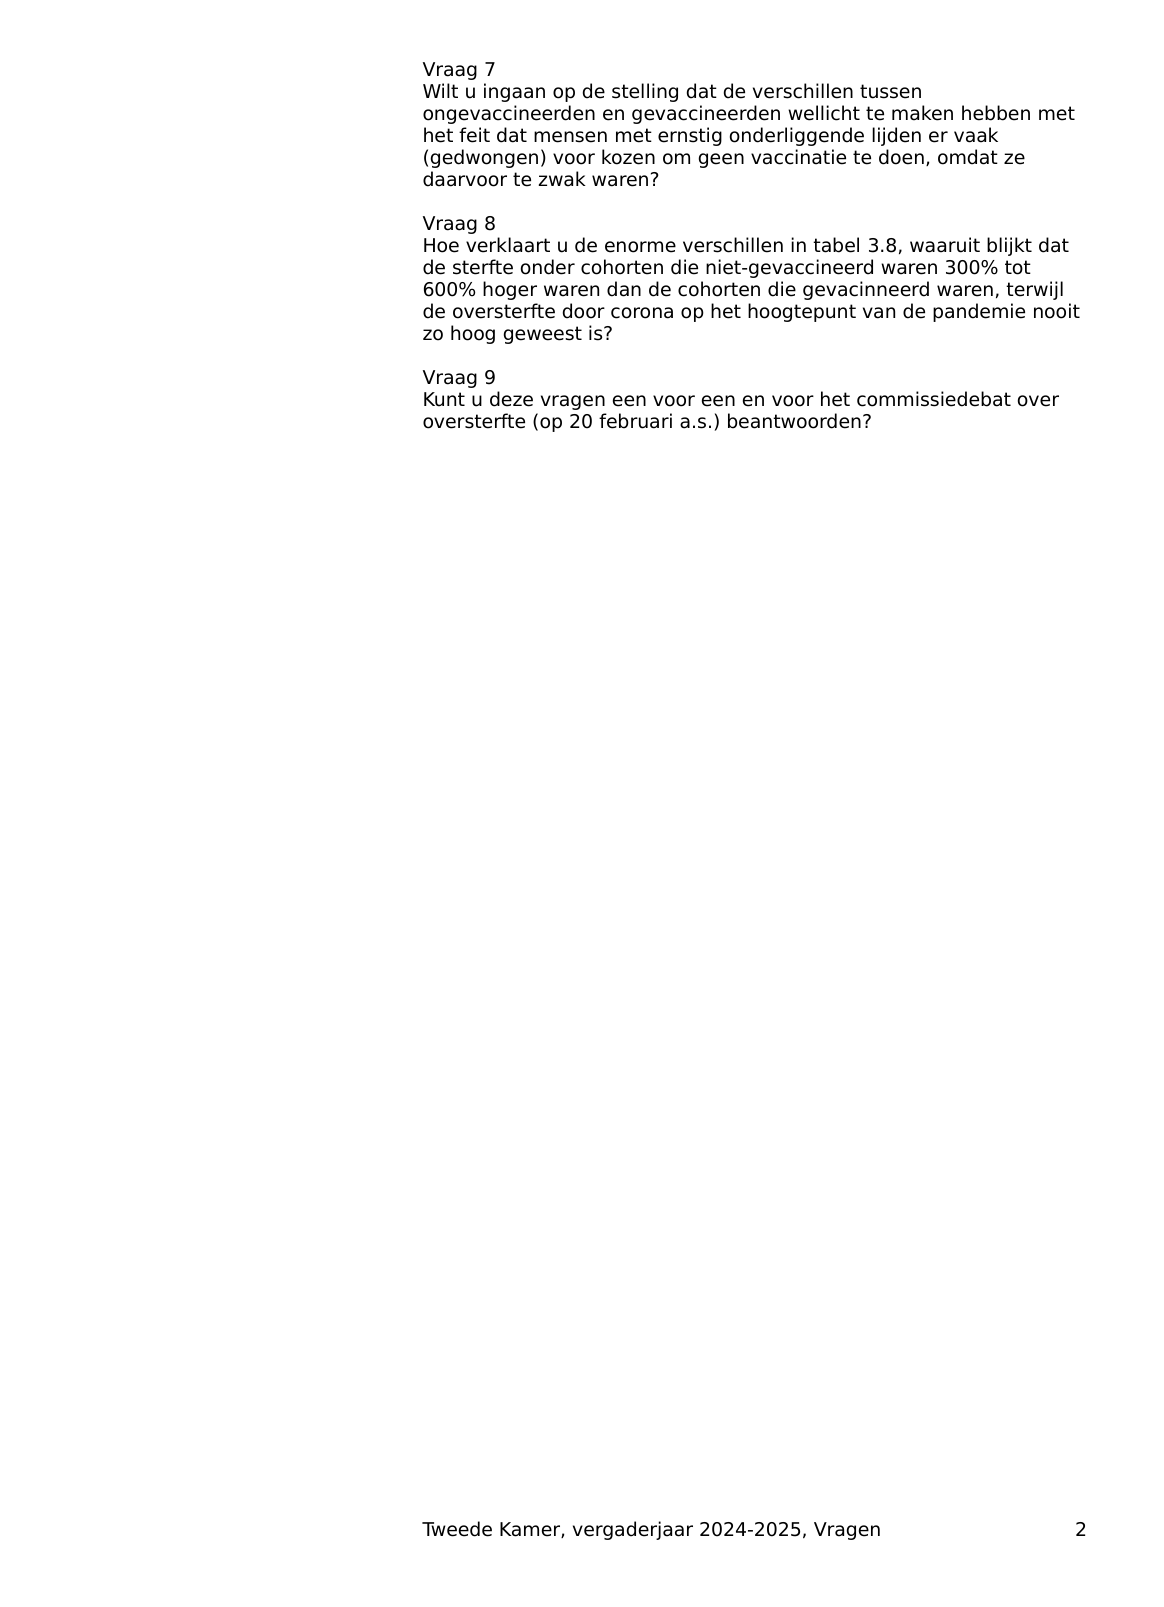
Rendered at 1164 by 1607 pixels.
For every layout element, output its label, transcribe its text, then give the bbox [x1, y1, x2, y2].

text Vraag 9 [422, 367, 1087, 389]
text Wilt u ingaan op de stelling dat de verschillen tussen ongevaccineerden en gevaccineerden wellicht te maken hebben met het feit dat mensen met ernstig onderliggende lijden er vaak (gedwongen) voor kozen om geen vaccinatie te doen, omdat ze daarvoor te zwak waren? [422, 81, 1087, 191]
text Vraag 8 [422, 213, 1087, 235]
text Vraag 7 [422, 59, 1087, 81]
text Hoe verklaart u de enorme verschillen in tabel 3.8, waaruit blijkt dat de sterfte onder cohorten die niet-gevaccineerd waren 300% tot 600% hoger waren dan de cohorten die gevacinneerd waren, terwijl de oversterfte door corona op het hoogtepunt van de pandemie nooit zo hoog geweest is? [422, 235, 1087, 345]
text Kunt u deze vragen een voor een en voor het commissiedebat over oversterfte (op 20 februari a.s.) beantwoorden? [422, 389, 1087, 433]
